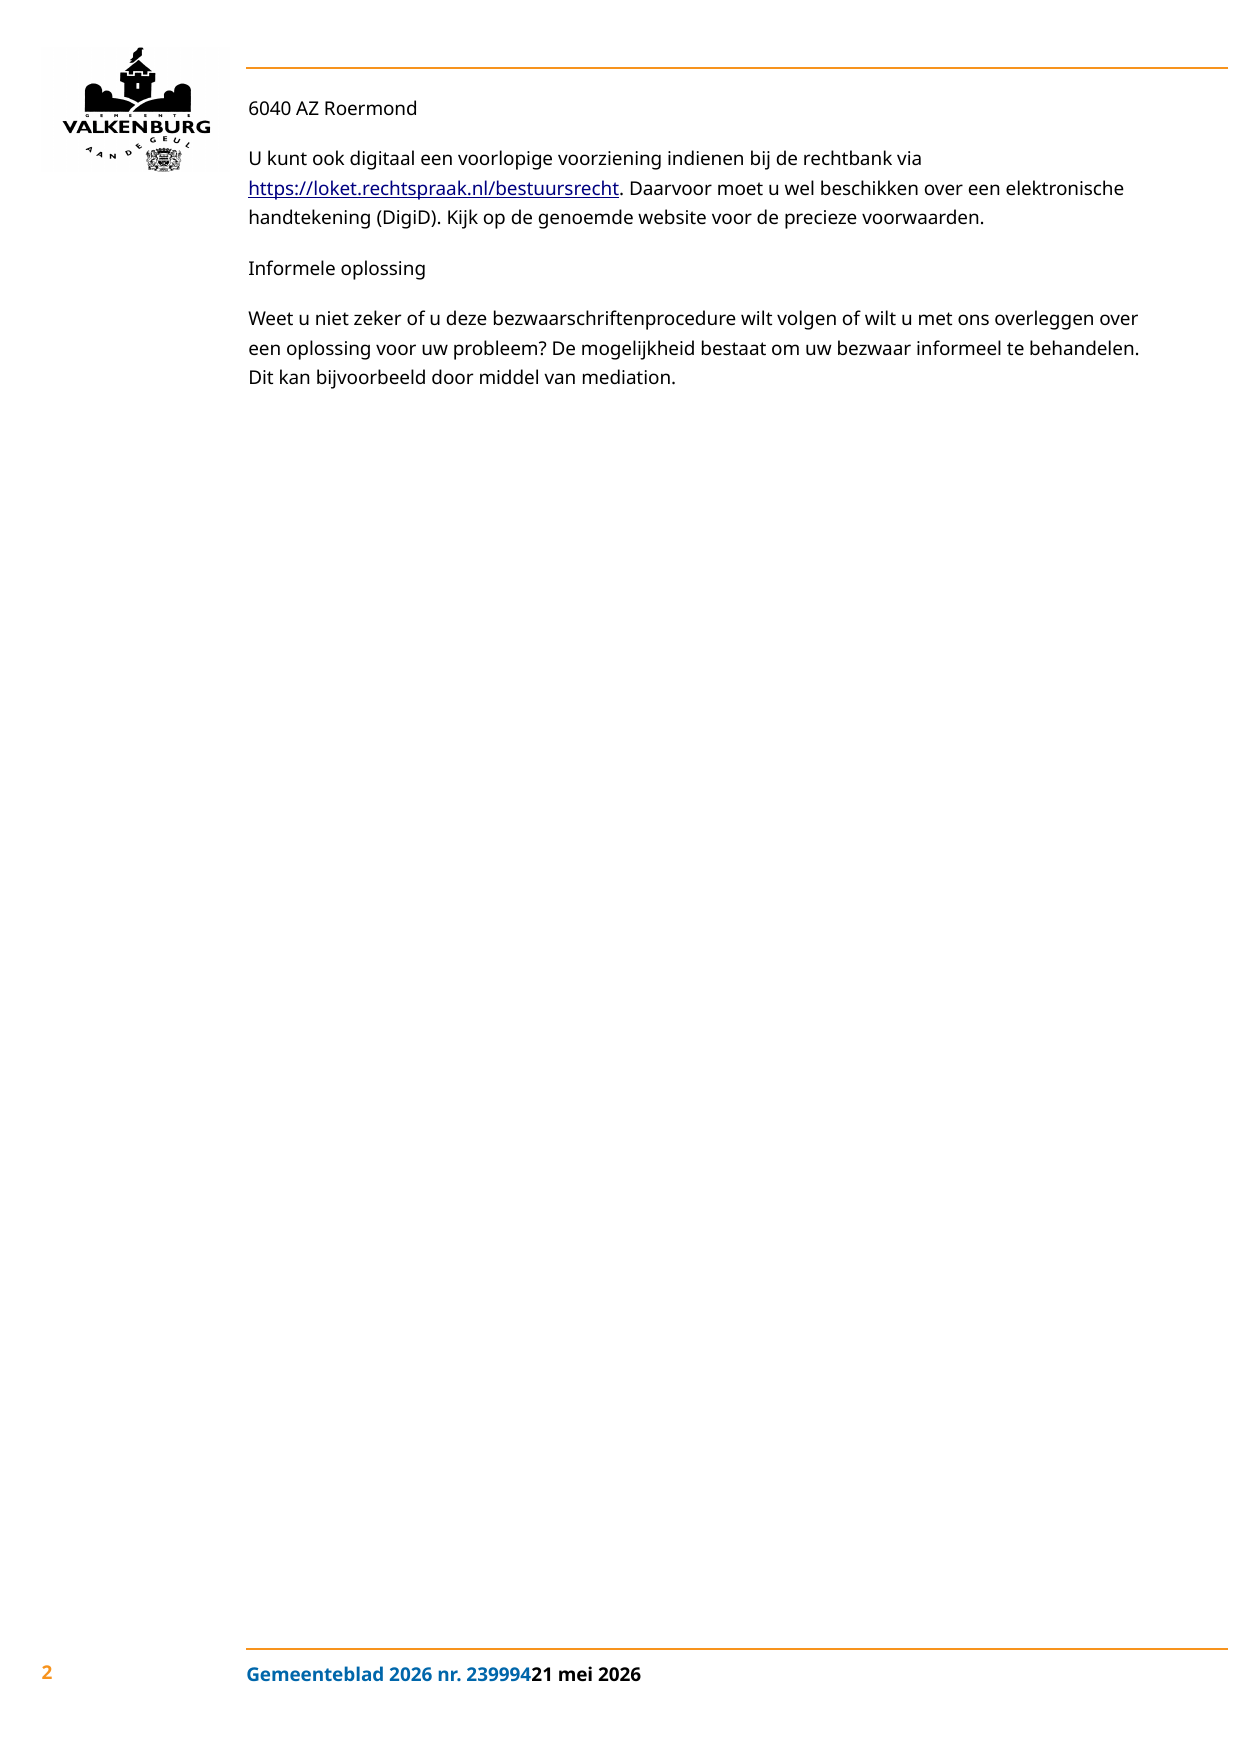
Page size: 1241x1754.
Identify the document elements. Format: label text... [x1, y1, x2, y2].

text Informele oplossing [248, 255, 1152, 281]
picture [41, 47, 231, 172]
text 6040 AZ Roermond [248, 95, 1152, 121]
text Weet u niet zeker of u deze bezwaarschriftenprocedure wilt volgen of wilt u met ons overleggen over een oplossing voor uw probleem? De mogelijkheid bestaat om uw bezwaar informeel te behandelen. Dit kan bijvoorbeeld door middel van mediation. [248, 305, 1152, 390]
text U kunt ook digitaal een voorlopige voorziening indienen bij de rechtbank via https://loket.rechtspraak.nl/bestuursrecht. Daarvoor moet u wel beschikken over een elektronische handtekening (DigiD). Kijk op de genoemde website voor de precieze voorwaarden. [248, 145, 1152, 230]
